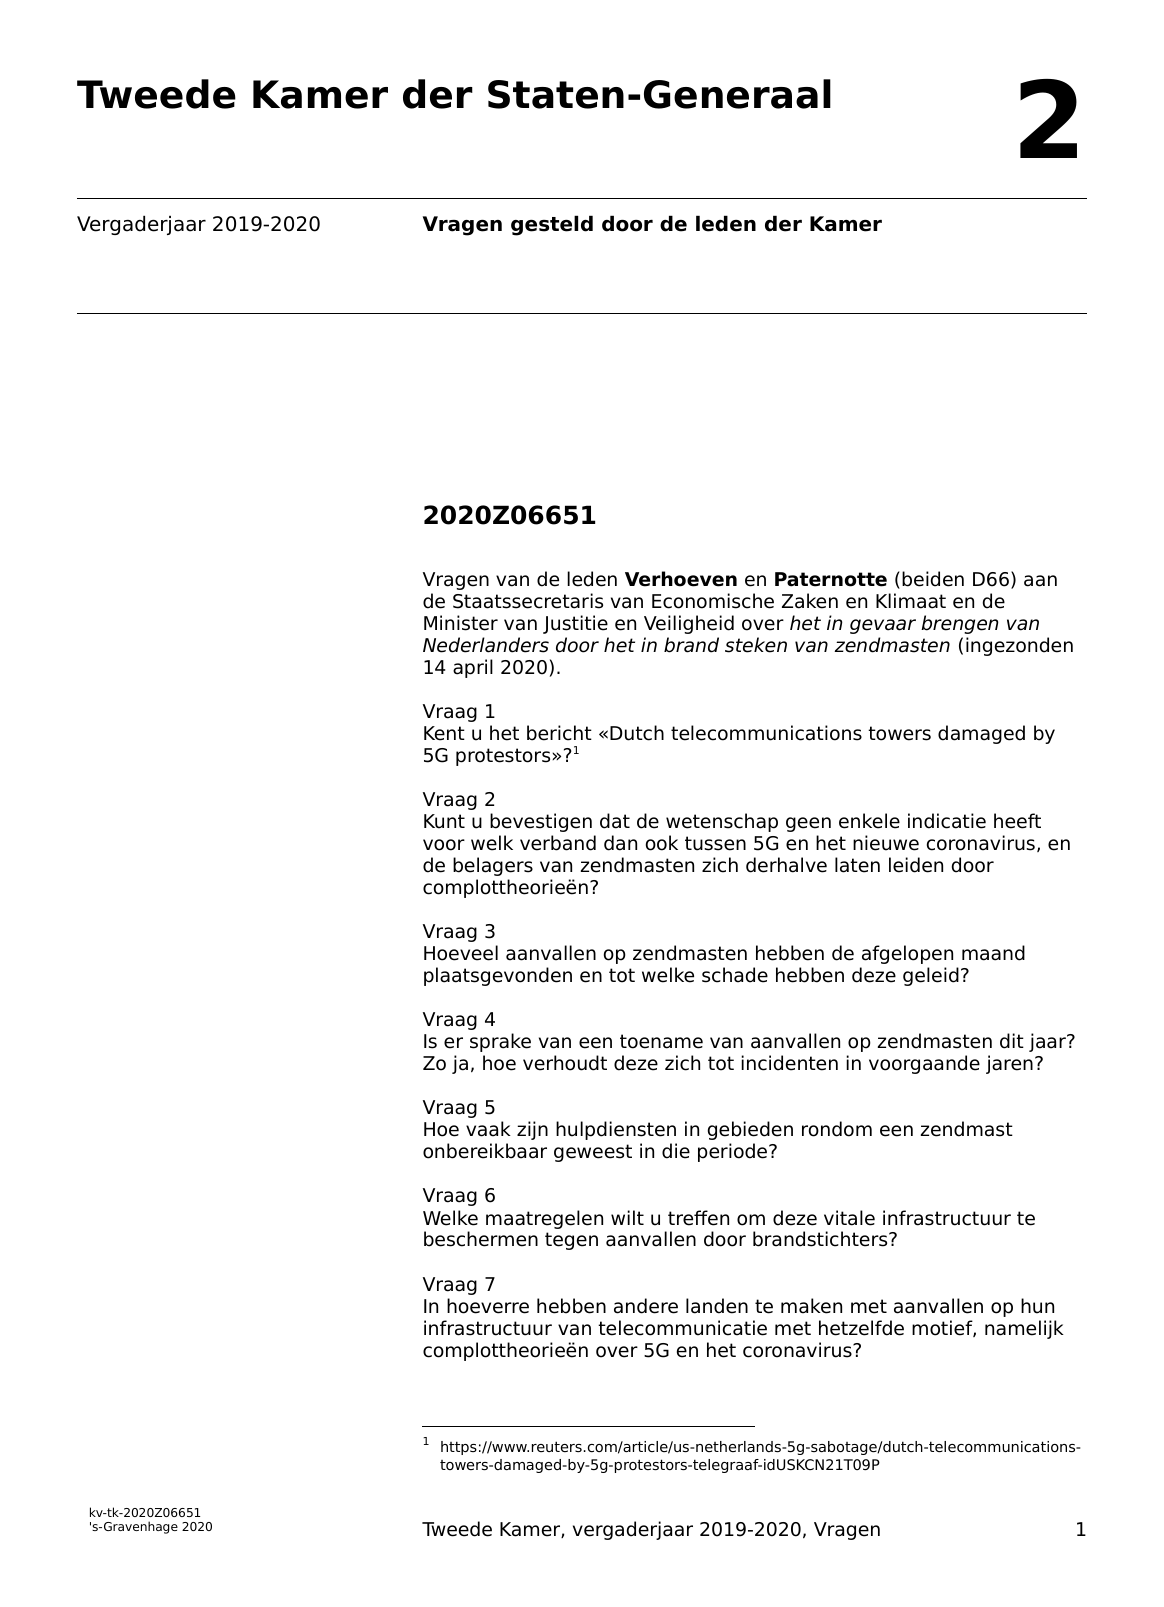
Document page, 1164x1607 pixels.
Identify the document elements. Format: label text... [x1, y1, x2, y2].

text Is er sprake van een toename van aanvallen op zendmasten dit jaar? Zo ja, hoe verhoudt deze zich tot incidenten in voorgaande jaren? [422, 1031, 1087, 1075]
text Vraag 1 [422, 701, 1087, 723]
table_cell Vergaderjaar 2019-2020 [77, 199, 422, 313]
text Hoe vaak zijn hulpdiensten in gebieden rondom een zendmast onbereikbaar geweest in die periode? [422, 1119, 1087, 1163]
text In hoeverre hebben andere landen te maken met aanvallen op hun infrastructuur van telecommunicatie met hetzelfde motief, namelijk complottheorieën over 5G en het coronavirus? [422, 1296, 1087, 1361]
text Welke maatregelen wilt u treffen om deze vitale infrastructuur te beschermen tegen aanvallen door brandstichters? [422, 1207, 1087, 1251]
text kv-tk-2020Z06651 [88, 1506, 323, 1520]
text Vraag 6 [422, 1185, 1087, 1207]
text Vraag 5 [422, 1097, 1087, 1119]
table_cell Vragen gesteld door de leden der Kamer [422, 199, 1087, 313]
text 2020Z06651 [422, 501, 1087, 531]
text Vraag 2 [422, 789, 1087, 811]
text Kent u het bericht «Dutch telecommunications towers damaged by 5G protestors»? [422, 723, 1087, 767]
text Vraag 3 [422, 921, 1087, 943]
text Vragen van de leden Verhoeven en Paternotte (beiden D66) aan de Staatssecretaris van Economische Zaken en Klimaat en de Minister van Justitie en Veiligheid over het in gevaar brengen van Nederlanders door het in brand steken van zendmasten (ingezonden 14 april 2020). [422, 569, 1087, 679]
text https://www.reuters.com/article/us-netherlands-5g-sabotage/dutch-telecommunications-towers-damaged-by-5g-protestors-telegraaf-idUSKCN21T09P [422, 1435, 1087, 1474]
text Vraag 4 [422, 1009, 1087, 1031]
text 's-Gravenhage 2020 [88, 1520, 323, 1534]
text Kunt u bevestigen dat de wetenschap geen enkele indicatie heeft voor welk verband dan ook tussen 5G en het nieuwe coronavirus, en de belagers van zendmasten zich derhalve laten leiden door complottheorieën? [422, 811, 1087, 899]
text Hoeveel aanvallen op zendmasten hebben de afgelopen maand plaatsgevonden en tot welke schade hebben deze geleid? [422, 943, 1087, 987]
table_header 2 [886, 59, 1087, 198]
table_header Tweede Kamer der Staten-Generaal [77, 59, 886, 198]
text Vraag 7 [422, 1273, 1087, 1296]
